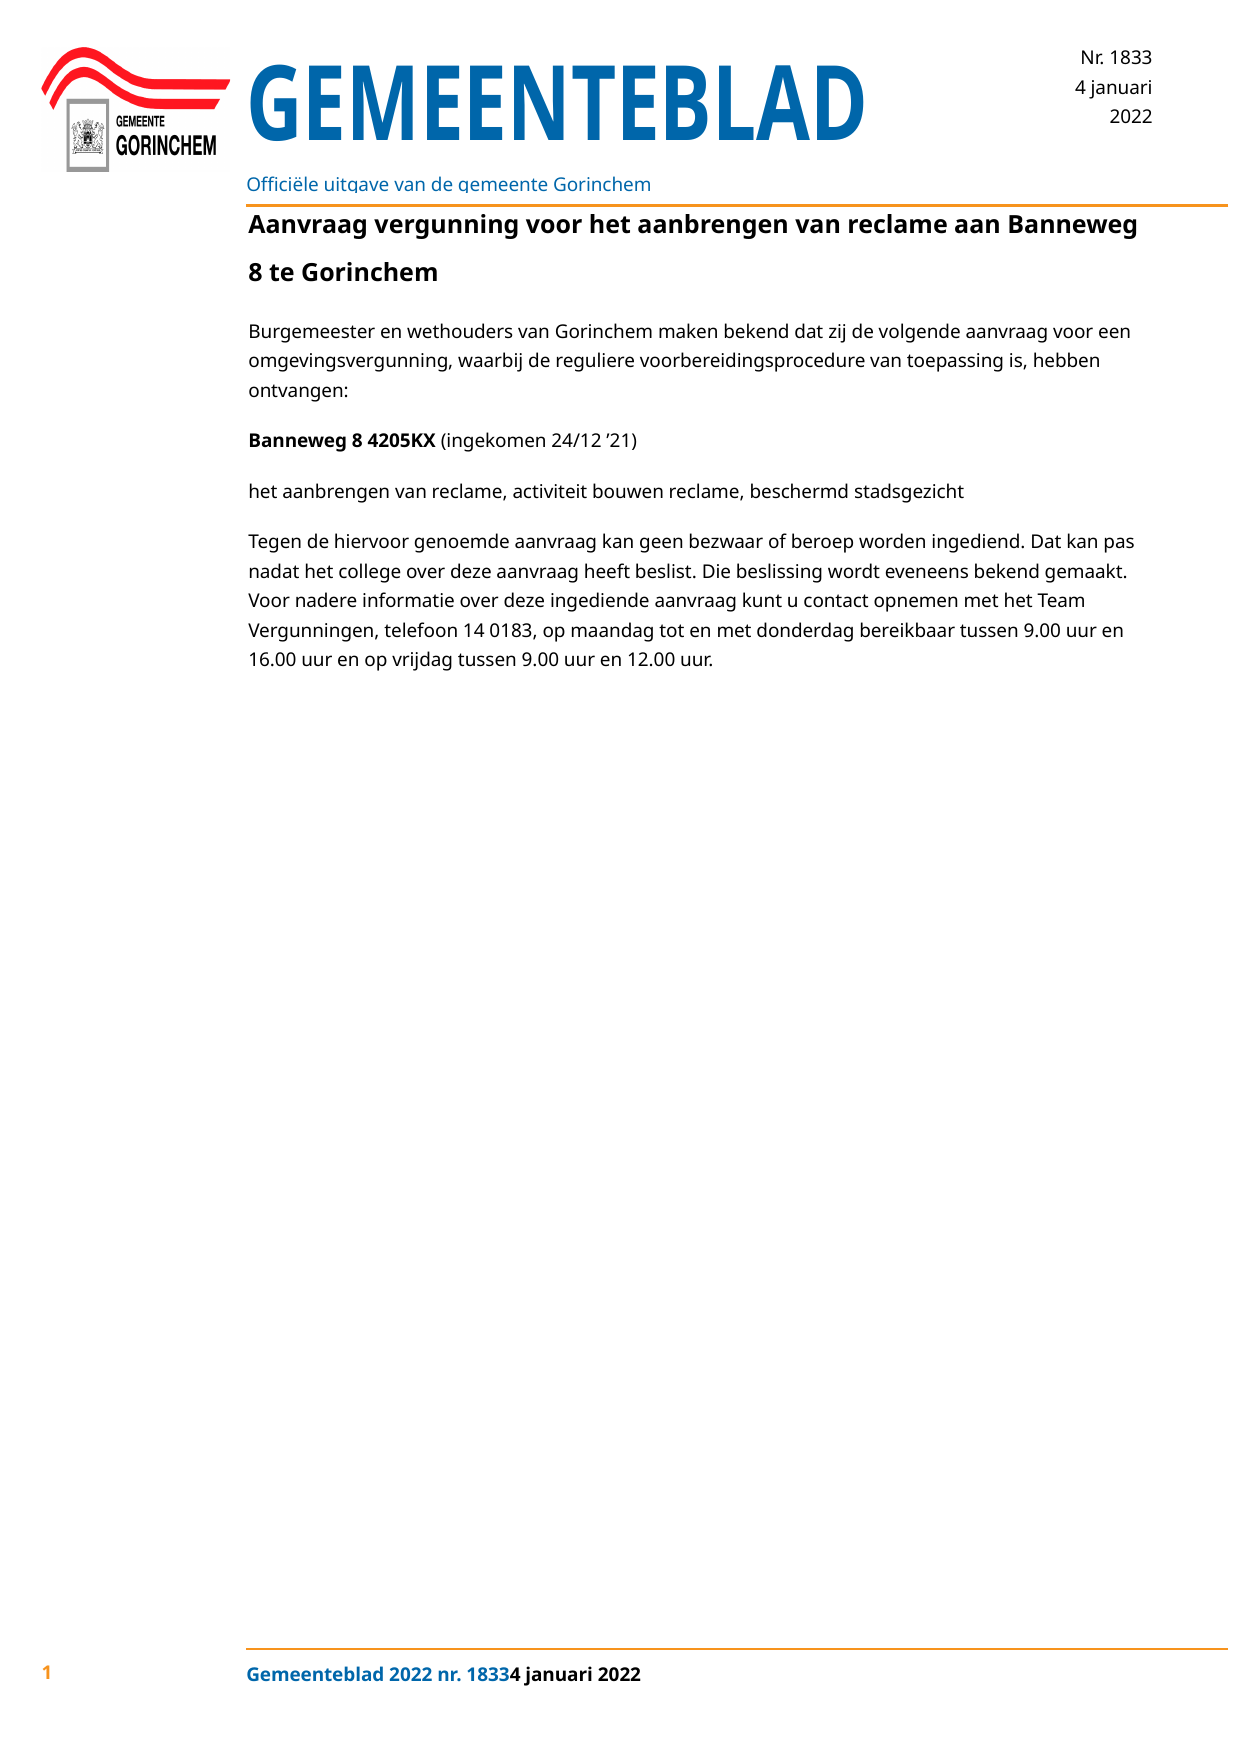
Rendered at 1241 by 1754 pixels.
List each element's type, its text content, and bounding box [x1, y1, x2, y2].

text Aanvraag vergunning voor het aanbrengen van reclame aan Banneweg 8 te Gorinchem [248, 207, 1152, 288]
text Banneweg 8 4205KX (ingekomen 24/12 ’21) [248, 427, 1152, 453]
text het aanbrengen van reclame, activiteit bouwen reclame, beschermd stadsgezicht [248, 478, 1152, 504]
text Burgemeester en wethouders van Gorinchem maken bekend dat zij de volgende aanvraag voor een omgevingsvergunning, waarbij de reguliere voorbereidingsprocedure van toepassing is, hebben ontvangen: [248, 318, 1152, 403]
picture [41, 47, 231, 172]
text Tegen de hiervoor genoemde aanvraag kan geen bezwaar of beroep worden ingediend. Dat kan pas nadat het college over deze aanvraag heeft beslist. Die beslissing wordt eveneens bekend gemaakt. Voor nadere informatie over deze ingediende aanvraag kunt u contact opnemen met het Team Vergunningen, telefoon 14 0183, op maandag tot en met donderdag bereikbaar tussen 9.00 uur en 16.00 uur en op vrijdag tussen 9.00 uur en 12.00 uur. [248, 528, 1152, 672]
